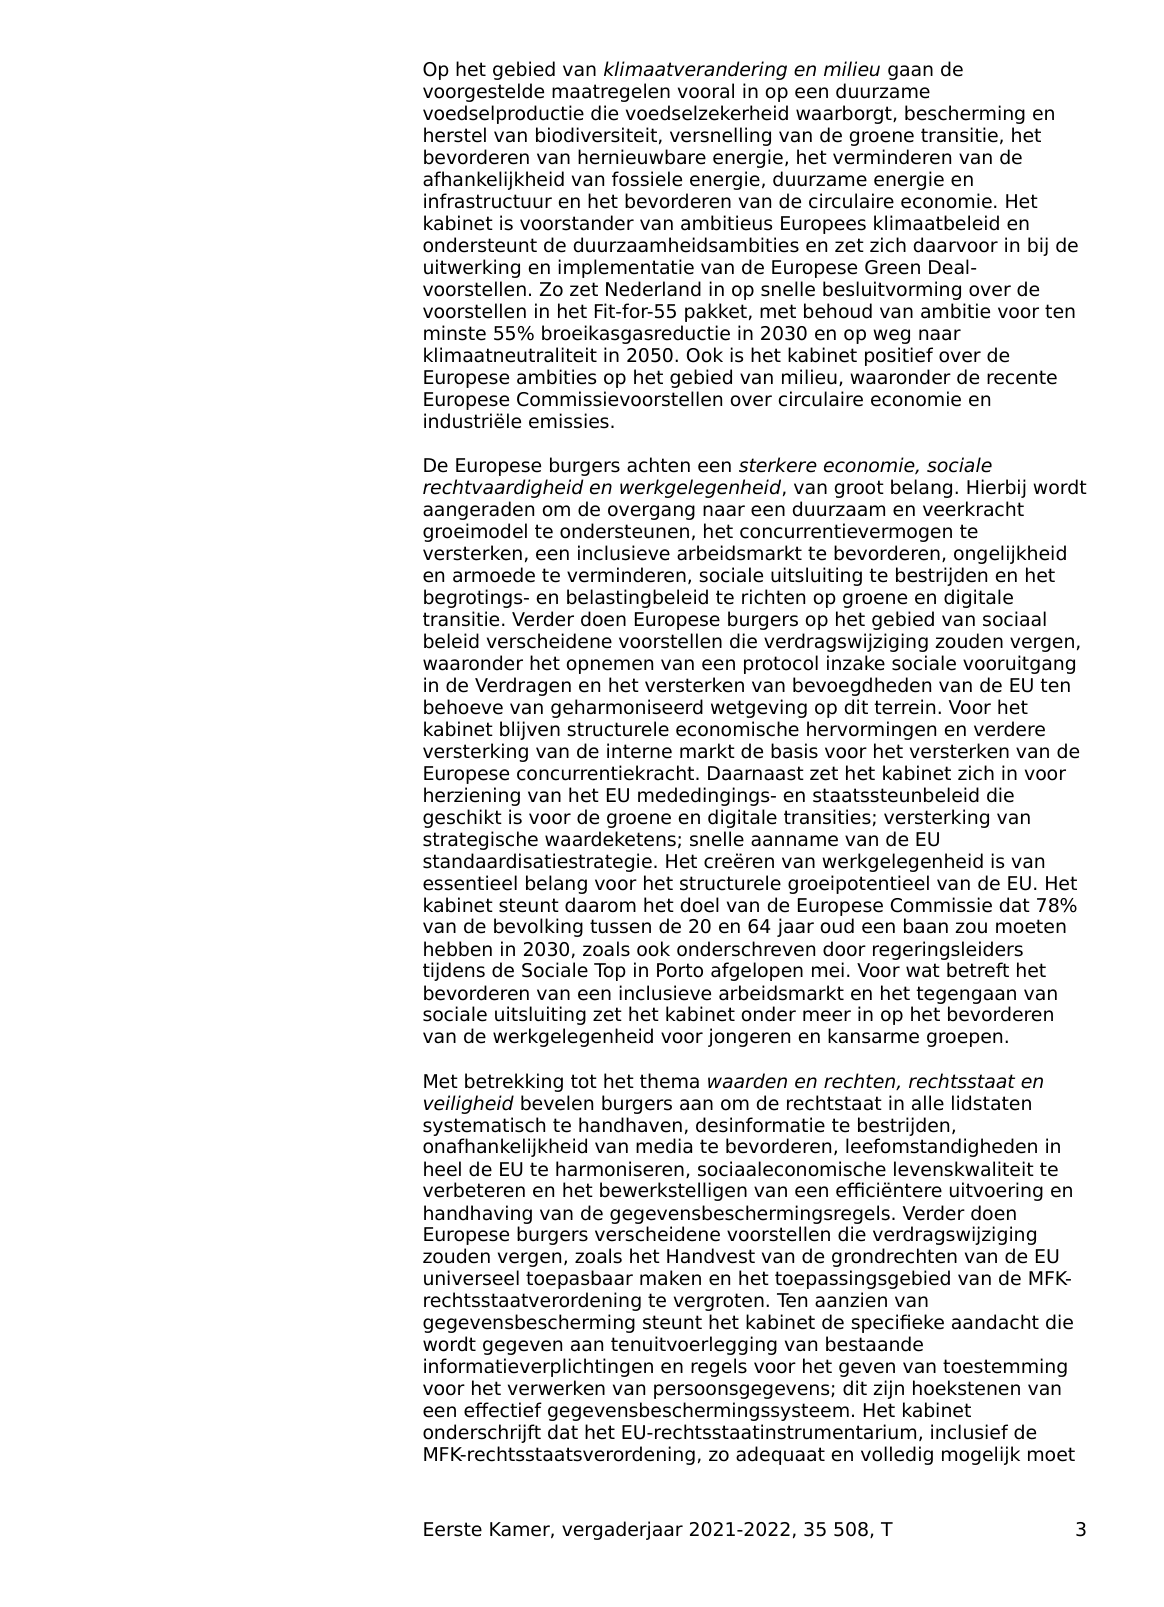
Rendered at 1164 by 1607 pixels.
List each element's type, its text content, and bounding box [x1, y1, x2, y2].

text Met betrekking tot het thema waarden en rechten, rechtsstaat en veiligheid bevelen burgers aan om de rechtstaat in alle lidstaten systematisch te handhaven, desinformatie te bestrijden, onafhankelijkheid van media te bevorderen, leefomstandigheden in heel de EU te harmoniseren, sociaaleconomische levenskwaliteit te verbeteren en het bewerkstelligen van een efficiëntere uitvoering en handhaving van de gegevensbeschermingsregels. Verder doen Europese burgers verscheidene voorstellen die verdragswijziging zouden vergen, zoals het Handvest van de grondrechten van de EU universeel toepasbaar maken en het toepassingsgebied van de MFK-rechtsstaatverordening te vergroten. Ten aanzien van gegevensbescherming steunt het kabinet de specifieke aandacht die wordt gegeven aan tenuitvoerlegging van bestaande informatieverplichtingen en regels voor het geven van toestemming voor het verwerken van persoonsgegevens; dit zijn hoekstenen van een effectief gegevensbeschermingssysteem. Het kabinet onderschrijft dat het EU-rechtsstaatinstrumentarium, inclusief de MFK-rechtsstaatsverordening, zo adequaat en volledig mogelijk moet [422, 1071, 1087, 1466]
text De Europese burgers achten een sterkere economie, sociale rechtvaardigheid en werkgelegenheid, van groot belang. Hierbij wordt aangeraden om de overgang naar een duurzaam en veerkracht groeimodel te ondersteunen, het concurrentievermogen te versterken, een inclusieve arbeidsmarkt te bevorderen, ongelijkheid en armoede te verminderen, sociale uitsluiting te bestrijden en het begrotings- en belastingbeleid te richten op groene en digitale transitie. Verder doen Europese burgers op het gebied van sociaal beleid verscheidene voorstellen die verdragswijziging zouden vergen, waaronder het opnemen van een protocol inzake sociale vooruitgang in de Verdragen en het versterken van bevoegdheden van de EU ten behoeve van geharmoniseerd wetgeving op dit terrein. Voor het kabinet blijven structurele economische hervormingen en verdere versterking van de interne markt de basis voor het versterken van de Europese concurrentiekracht. Daarnaast zet het kabinet zich in voor herziening van het EU mededingings- en staatssteunbeleid die geschikt is voor de groene en digitale transities; versterking van strategische waardeketens; snelle aanname van de EU standaardisatiestrategie. Het creëren van werkgelegenheid is van essentieel belang voor het structurele groeipotentieel van de EU. Het kabinet steunt daarom het doel van de Europese Commissie dat 78% van de bevolking tussen de 20 en 64 jaar oud een baan zou moeten hebben in 2030, zoals ook onderschreven door regeringsleiders tijdens de Sociale Top in Porto afgelopen mei. Voor wat betreft het bevorderen van een inclusieve arbeidsmarkt en het tegengaan van sociale uitsluiting zet het kabinet onder meer in op het bevorderen van de werkgelegenheid voor jongeren en kansarme groepen. [422, 455, 1087, 1048]
text Op het gebied van klimaatverandering en milieu gaan de voorgestelde maatregelen vooral in op een duurzame voedselproductie die voedselzekerheid waarborgt, bescherming en herstel van biodiversiteit, versnelling van de groene transitie, het bevorderen van hernieuwbare energie, het verminderen van de afhankelijkheid van fossiele energie, duurzame energie en infrastructuur en het bevorderen van de circulaire economie. Het kabinet is voorstander van ambitieus Europees klimaatbeleid en ondersteunt de duurzaamheidsambities en zet zich daarvoor in bij de uitwerking en implementatie van de Europese Green Deal-voorstellen. Zo zet Nederland in op snelle besluitvorming over de voorstellen in het Fit-for-55 pakket, met behoud van ambitie voor ten minste 55% broeikasgasreductie in 2030 en op weg naar klimaatneutraliteit in 2050. Ook is het kabinet positief over de Europese ambities op het gebied van milieu, waaronder de recente Europese Commissievoorstellen over circulaire economie en industriële emissies. [422, 59, 1087, 433]
